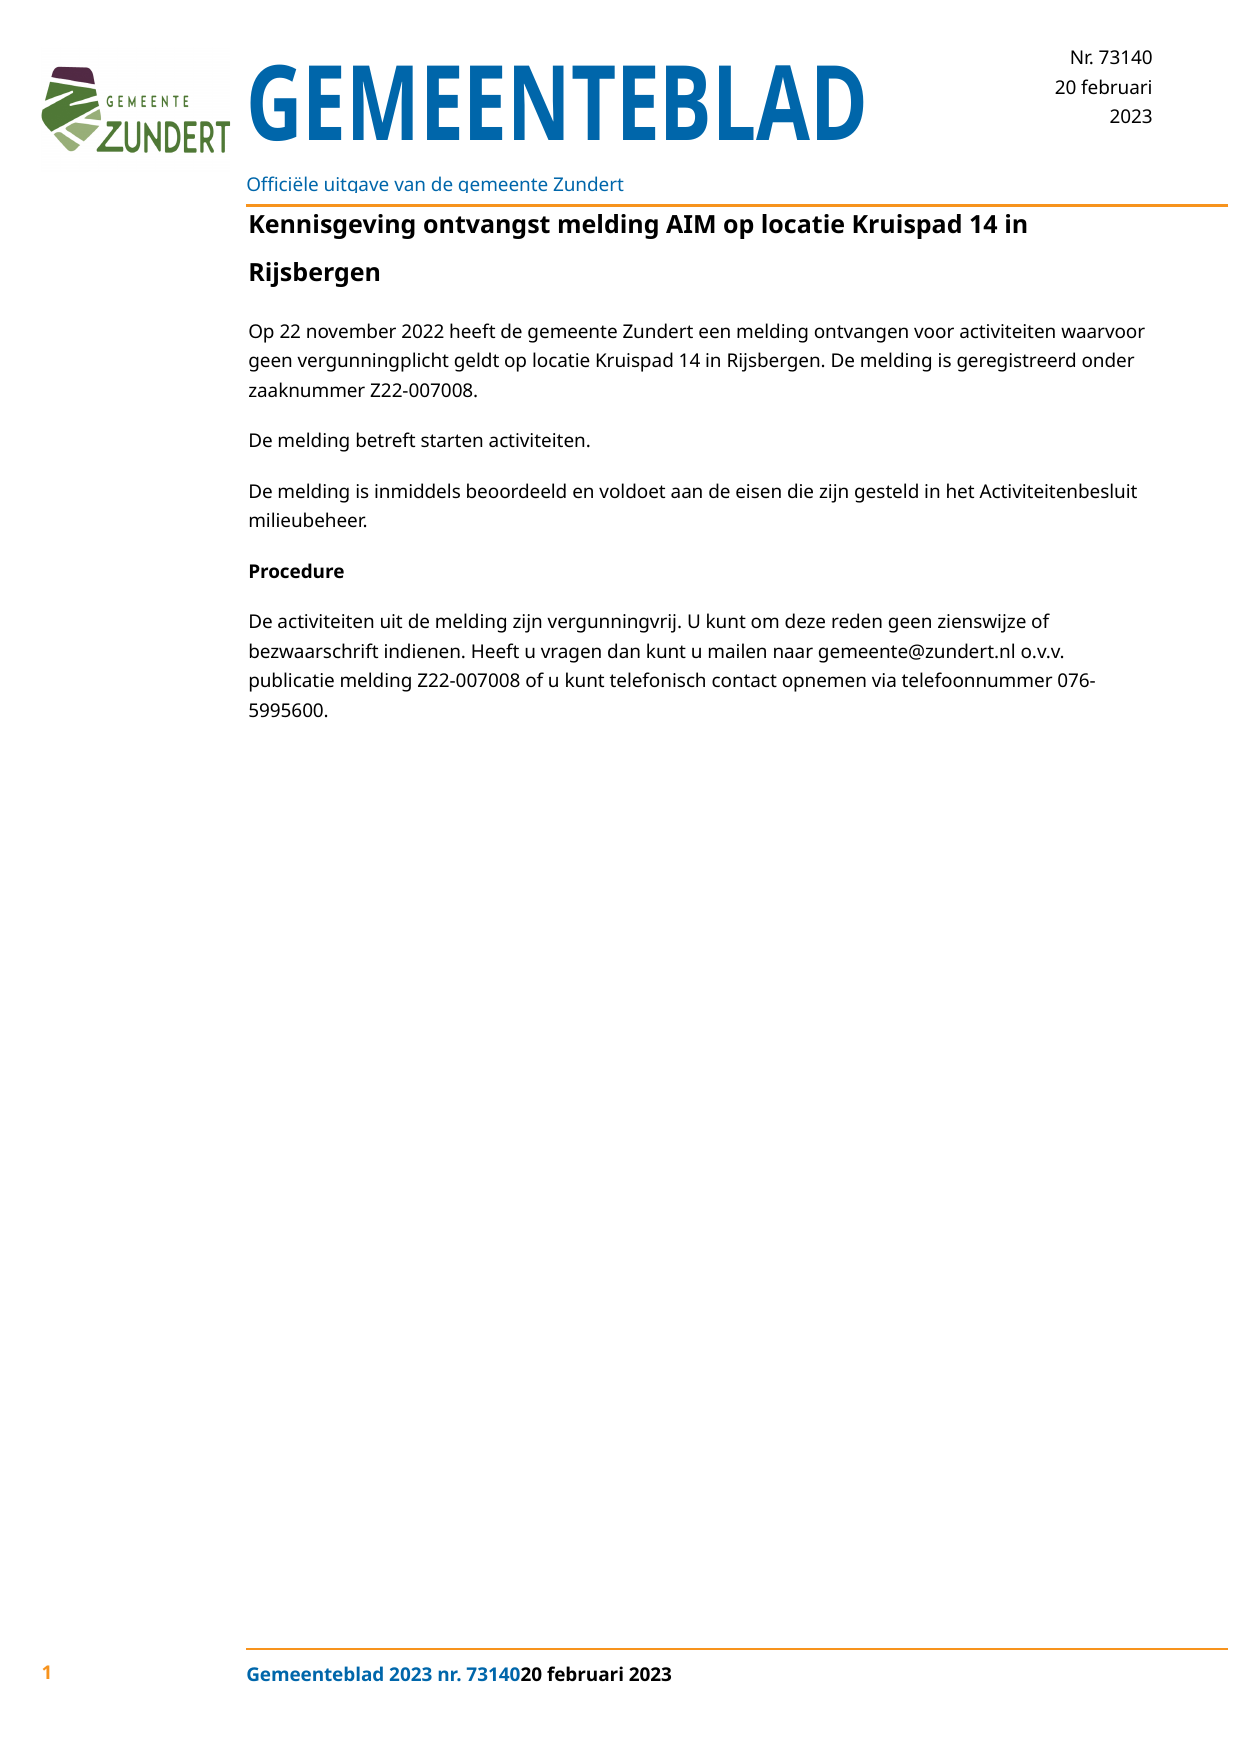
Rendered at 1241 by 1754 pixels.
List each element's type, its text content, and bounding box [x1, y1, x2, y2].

text Op 22 november 2022 heeft de gemeente Zundert een melding ontvangen voor activiteiten waarvoor geen vergunningplicht geldt op locatie Kruispad 14 in Rijsbergen. De melding is geregistreerd onder zaaknummer Z22-007008. [248, 318, 1152, 403]
text De activiteiten uit de melding zijn vergunningvrij. U kunt om deze reden geen zienswijze of bezwaarschrift indienen. Heeft u vragen dan kunt u mailen naar gemeente@zundert.nl o.v.v. publicatie melding Z22-007008 of u kunt telefonisch contact opnemen via telefoonnummer 076-5995600. [248, 608, 1152, 723]
text Procedure [248, 558, 1152, 584]
text De melding betreft starten activiteiten. [248, 427, 1152, 453]
text Kennisgeving ontvangst melding AIM op locatie Kruispad 14 in Rijsbergen [248, 207, 1152, 288]
picture [41, 47, 231, 172]
text De melding is inmiddels beoordeeld en voldoet aan de eisen die zijn gesteld in het Activiteitenbesluit milieubeheer. [248, 478, 1152, 533]
